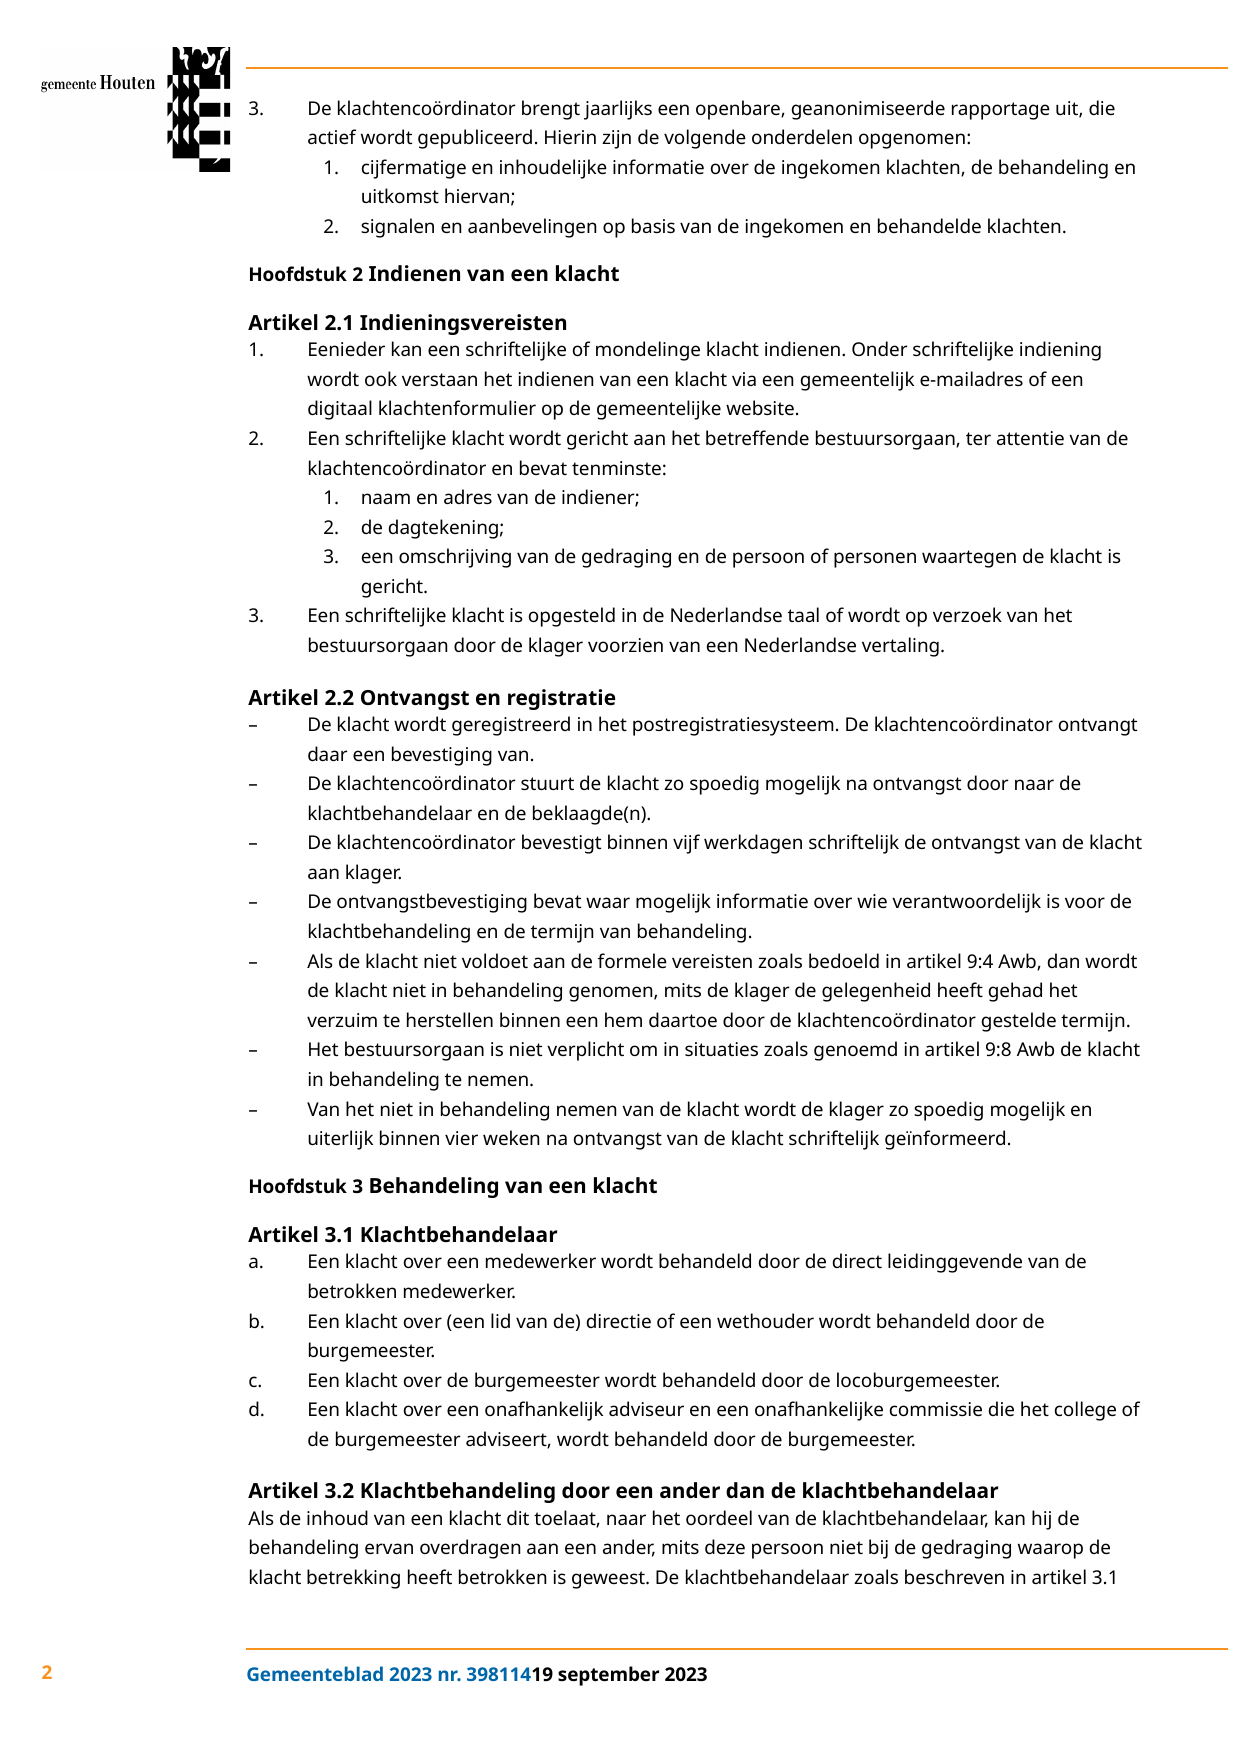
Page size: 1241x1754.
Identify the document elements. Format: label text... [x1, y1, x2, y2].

list De klachtencoördinator bevestigt binnen vijf werkdagen schriftelijk de ontvangst van de klacht aan klager. [248, 829, 1152, 885]
text Hoofdstuk 2 Indienen van een klacht [248, 259, 1152, 287]
text Artikel 3.2 Klachtbehandeling door een ander dan de klachtbehandelaar [248, 1477, 1152, 1505]
list Als de klacht niet voldoet aan de formele vereisten zoals bedoeld in artikel 9:4 Awb, dan wordt de klacht niet in behandeling genomen, mits de klager de gelegenheid heeft gehad het verzuim te herstellen binnen een hem daartoe door de klachtencoördinator gestelde termijn. [248, 948, 1152, 1033]
list Een klacht over een medewerker wordt behandeld door de direct leidinggevende van de betrokken medewerker. [248, 1249, 1152, 1304]
list naam en adres van de indiener; [323, 484, 1152, 510]
list Eenieder kan een schriftelijke of mondelinge klacht indienen. Onder schriftelijke indiening wordt ook verstaan het indienen van een klacht via een gemeentelijk e-mailadres of een digitaal klachtenformulier op de gemeentelijke website. [248, 336, 1152, 421]
list Een schriftelijke klacht is opgesteld in de Nederlandse taal of wordt op verzoek van het bestuursorgaan door de klager voorzien van een Nederlandse vertaling. [248, 603, 1152, 658]
list De klachtencoördinator brengt jaarlijks een openbare, geanonimiseerde rapportage uit, die actief wordt gepubliceerd. Hierin zijn de volgende onderdelen opgenomen: [248, 95, 1152, 150]
list Een schriftelijke klacht wordt gericht aan het betreffende bestuursorgaan, ter attentie van de klachtencoördinator en bevat tenminste: [248, 425, 1152, 481]
list de dagtekening; [323, 514, 1152, 540]
list Van het niet in behandeling nemen van de klacht wordt de klager zo spoedig mogelijk en uiterlijk binnen vier weken na ontvangst van de klacht schriftelijk geïnformeerd. [248, 1096, 1152, 1151]
list Het bestuursorgaan is niet verplicht om in situaties zoals genoemd in artikel 9:8 Awb de klacht in behandeling te nemen. [248, 1037, 1152, 1092]
list Een klacht over (een lid van de) directie of een wethouder wordt behandeld door de burgemeester. [248, 1308, 1152, 1363]
list Een klacht over de burgemeester wordt behandeld door de locoburgemeester. [248, 1367, 1152, 1393]
text Artikel 3.1 Klachtbehandelaar [248, 1220, 1152, 1249]
picture [41, 47, 231, 172]
list De ontvangstbevestiging bevat waar mogelijk informatie over wie verantwoordelijk is voor de klachtbehandeling en de termijn van behandeling. [248, 889, 1152, 944]
list signalen en aanbevelingen op basis van de ingekomen en behandelde klachten. [323, 213, 1152, 239]
text Artikel 2.2 Ontvangst en registratie [248, 683, 1152, 711]
text Als de inhoud van een klacht dit toelaat, naar het oordeel van de klachtbehandelaar, kan hij de behandeling ervan overdragen aan een ander, mits deze persoon niet bij de gedraging waarop de klacht betrekking heeft betrokken is geweest. De klachtbehandelaar zoals beschreven in artikel 3.1 [248, 1505, 1152, 1590]
text Hoofdstuk 3 Behandeling van een klacht [248, 1171, 1152, 1199]
list een omschrijving van de gedraging en de persoon of personen waartegen de klacht is gericht. [323, 543, 1152, 599]
list cijfermatige en inhoudelijke informatie over de ingekomen klachten, de behandeling en uitkomst hiervan; [323, 154, 1152, 209]
list De klacht wordt geregistreerd in het postregistratiesysteem. De klachtencoördinator ontvangt daar een bevestiging van. [248, 711, 1152, 766]
list De klachtencoördinator stuurt de klacht zo spoedig mogelijk na ontvangst door naar de klachtbehandelaar en de beklaagde(n). [248, 770, 1152, 826]
list Een klacht over een onafhankelijk adviseur en een onafhankelijke commissie die het college of de burgemeester adviseert, wordt behandeld door de burgemeester. [248, 1397, 1152, 1452]
text Artikel 2.1 Indieningsvereisten [248, 308, 1152, 336]
